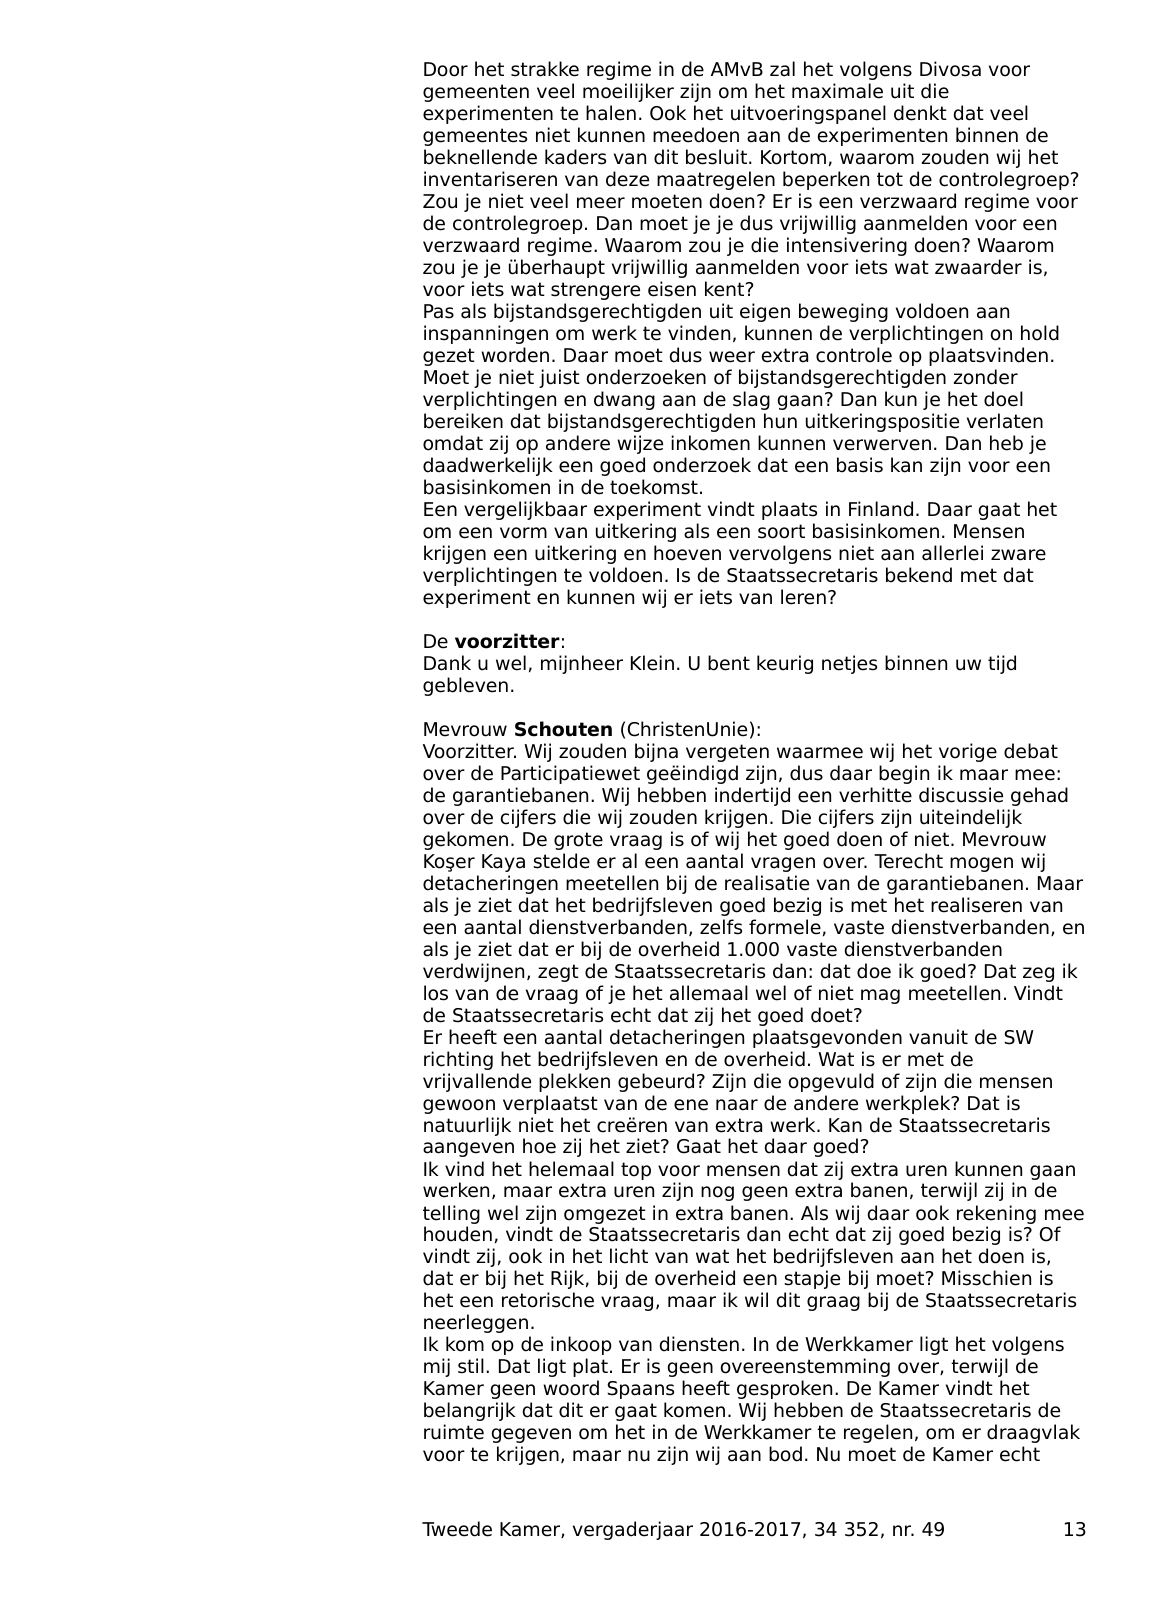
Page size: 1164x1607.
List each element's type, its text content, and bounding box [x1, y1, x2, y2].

text Ik kom op de inkoop van diensten. In de Werkkamer ligt het volgens mij stil. Dat ligt plat. Er is geen overeenstemming over, terwijl de Kamer geen woord Spaans heeft gesproken. De Kamer vindt het belangrijk dat dit er gaat komen. Wij hebben de Staatssecretaris de ruimte gegeven om het in de Werkkamer te regelen, om er draagvlak voor te krijgen, maar nu zijn wij aan bod. Nu moet de Kamer echt [422, 1334, 1087, 1466]
text Voorzitter. Wij zouden bijna vergeten waarmee wij het vorige debat over de Participatiewet geëindigd zijn, dus daar begin ik maar mee: de garantiebanen. Wij hebben indertijd een verhitte discussie gehad over de cijfers die wij zouden krijgen. Die cijfers zijn uiteindelijk gekomen. De grote vraag is of wij het goed doen of niet. Mevrouw Koşer Kaya stelde er al een aantal vragen over. Terecht mogen wij detacheringen meetellen bij de realisatie van de garantiebanen. Maar als je ziet dat het bedrijfsleven goed bezig is met het realiseren van een aantal dienstverbanden, zelfs formele, vaste dienstverbanden, en als je ziet dat er bij de overheid 1.000 vaste dienstverbanden verdwijnen, zegt de Staatssecretaris dan: dat doe ik goed? Dat zeg ik los van de vraag of je het allemaal wel of niet mag meetellen. Vindt de Staatssecretaris echt dat zij het goed doet? [422, 741, 1087, 1027]
text Ik vind het helemaal top voor mensen dat zij extra uren kunnen gaan werken, maar extra uren zijn nog geen extra banen, terwijl zij in de telling wel zijn omgezet in extra banen. Als wij daar ook rekening mee houden, vindt de Staatssecretaris dan echt dat zij goed bezig is? Of vindt zij, ook in het licht van wat het bedrijfsleven aan het doen is, dat er bij het Rijk, bij de overheid een stapje bij moet? Misschien is het een retorische vraag, maar ik wil dit graag bij de Staatssecretaris neerleggen. [422, 1158, 1087, 1334]
text Mevrouw Schouten (ChristenUnie): [422, 719, 1087, 741]
text De voorzitter: [422, 631, 1087, 653]
text Er heeft een aantal detacheringen plaatsgevonden vanuit de SW richting het bedrijfsleven en de overheid. Wat is er met de vrijvallende plekken gebeurd? Zijn die opgevuld of zijn die mensen gewoon verplaatst van de ene naar de andere werkplek? Dat is natuurlijk niet het creëren van extra werk. Kan de Staatssecretaris aangeven hoe zij het ziet? Gaat het daar goed? [422, 1027, 1087, 1158]
text Een vergelijkbaar experiment vindt plaats in Finland. Daar gaat het om een vorm van uitkering als een soort basisinkomen. Mensen krijgen een uitkering en hoeven vervolgens niet aan allerlei zware verplichtingen te voldoen. Is de Staatssecretaris bekend met dat experiment en kunnen wij er iets van leren? [422, 499, 1087, 608]
text Door het strakke regime in de AMvB zal het volgens Divosa voor gemeenten veel moeilijker zijn om het maximale uit die experimenten te halen. Ook het uitvoeringspanel denkt dat veel gemeentes niet kunnen meedoen aan de experimenten binnen de beknellende kaders van dit besluit. Kortom, waarom zouden wij het inventariseren van deze maatregelen beperken tot de controlegroep? Zou je niet veel meer moeten doen? Er is een verzwaard regime voor de controlegroep. Dan moet je je dus vrijwillig aanmelden voor een verzwaard regime. Waarom zou je die intensivering doen? Waarom zou je je überhaupt vrijwillig aanmelden voor iets wat zwaarder is, voor iets wat strengere eisen kent? [422, 59, 1087, 301]
text Pas als bijstandsgerechtigden uit eigen beweging voldoen aan inspanningen om werk te vinden, kunnen de verplichtingen on hold gezet worden. Daar moet dus weer extra controle op plaatsvinden. Moet je niet juist onderzoeken of bijstandsgerechtigden zonder verplichtingen en dwang aan de slag gaan? Dan kun je het doel bereiken dat bijstandsgerechtigden hun uitkeringspositie verlaten omdat zij op andere wijze inkomen kunnen verwerven. Dan heb je daadwerkelijk een goed onderzoek dat een basis kan zijn voor een basisinkomen in de toekomst. [422, 301, 1087, 499]
text Dank u wel, mijnheer Klein. U bent keurig netjes binnen uw tijd gebleven. [422, 653, 1087, 697]
